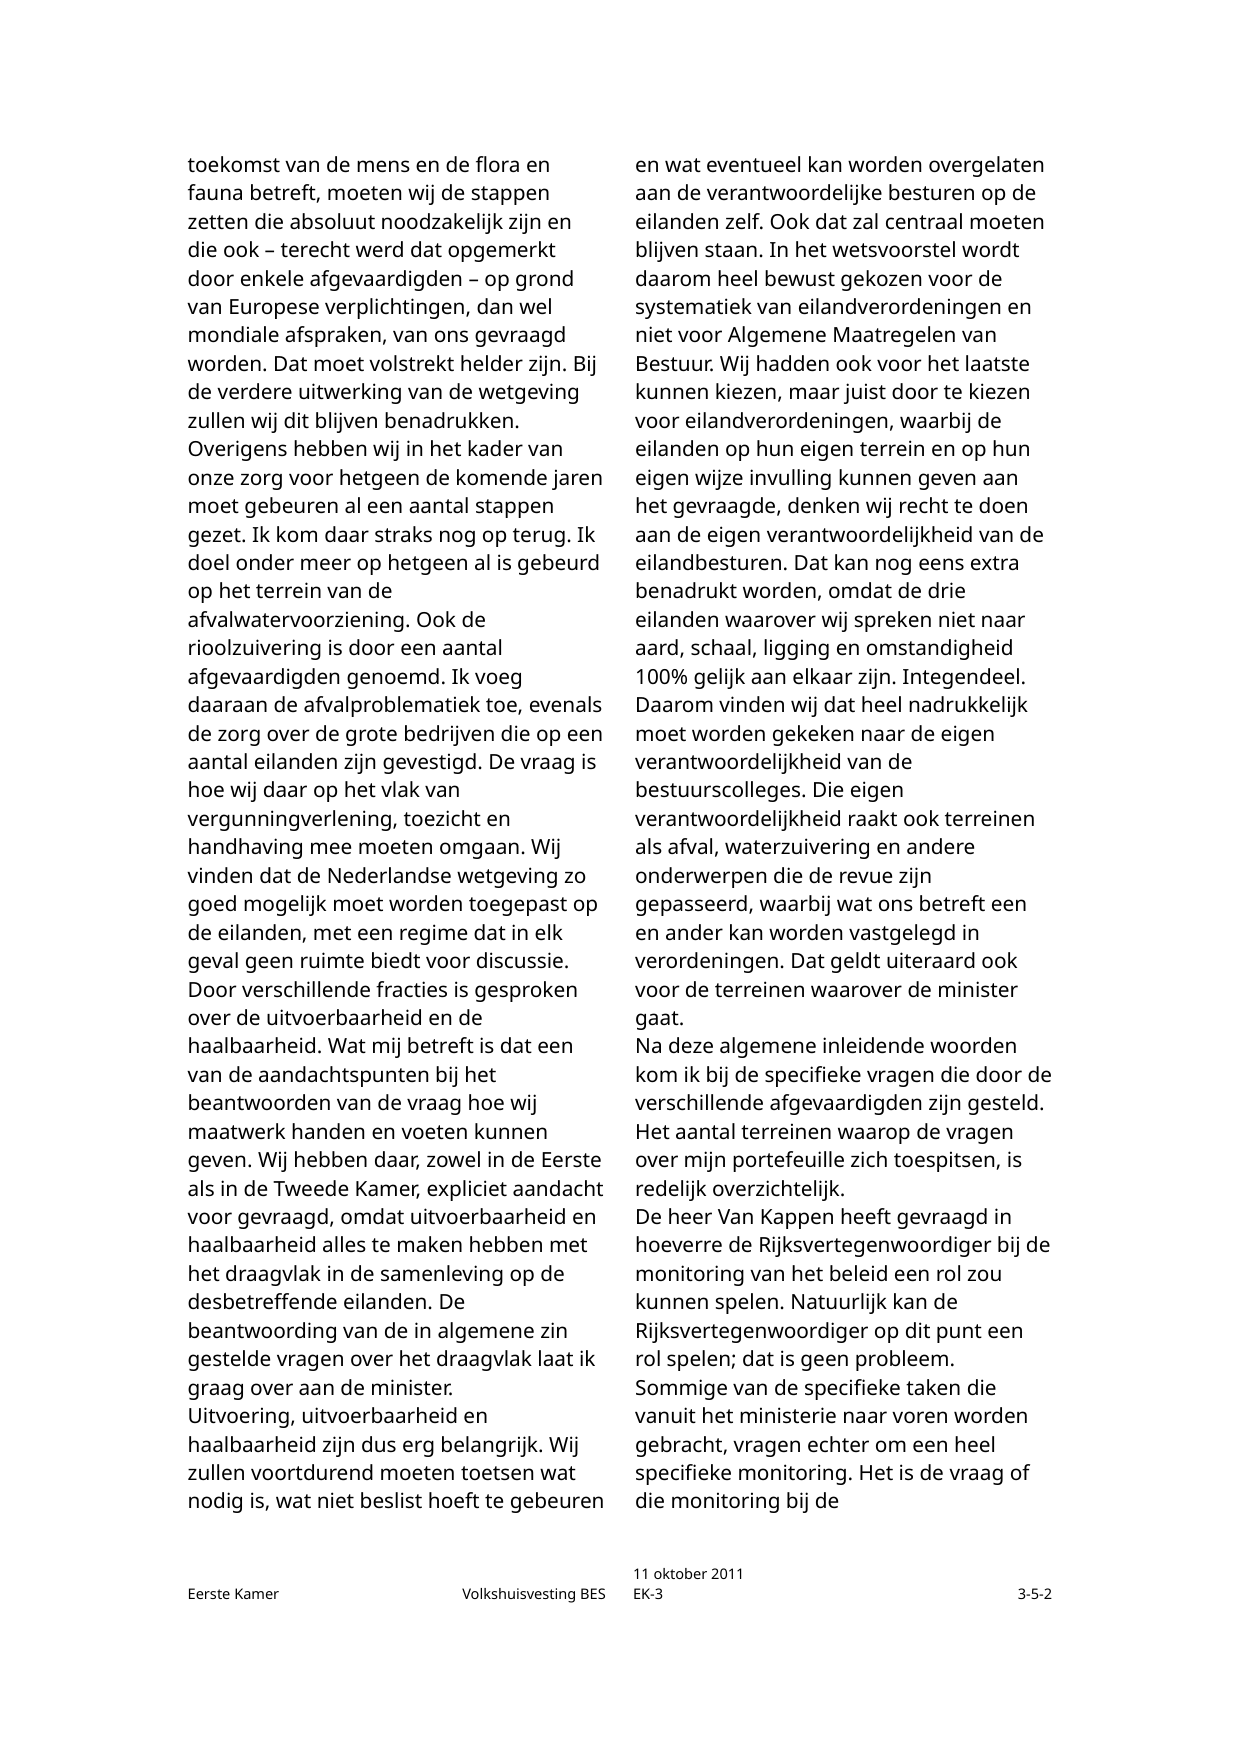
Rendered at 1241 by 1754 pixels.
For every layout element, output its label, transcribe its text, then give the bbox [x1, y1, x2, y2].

text De heer Van Kappen heeft gevraagd in hoeverre de Rijksvertegenwoordiger bij de monitoring van het beleid een rol zou kunnen spelen. Natuurlijk kan de Rijksvertegenwoordiger op dit punt een rol spelen; dat is geen probleem. Sommige van de specifieke taken die vanuit het ministerie naar voren worden gebracht, vragen echter om een heel specifieke monitoring. Het is de vraag of die monitoring bij de [635, 1202, 1053, 1515]
text en wat eventueel kan worden overgelaten aan de verantwoordelijke besturen op de eilanden zelf. Ook dat zal centraal moeten blijven staan. In het wetsvoorstel wordt daarom heel bewust gekozen voor de systematiek van eilandverordeningen en niet voor Algemene Maatregelen van Bestuur. Wij hadden ook voor het laatste kunnen kiezen, maar juist door te kiezen voor eilandverordeningen, waarbij de eilanden op hun eigen terrein en op hun eigen wijze invulling kunnen geven aan het gevraagde, denken wij recht te doen aan de eigen verantwoordelijkheid van de eilandbesturen. Dat kan nog eens extra benadrukt worden, omdat de drie eilanden waarover wij spreken niet naar aard, schaal, ligging en omstandigheid 100% gelijk aan elkaar zijn. Integendeel. Daarom vinden wij dat heel nadrukkelijk moet worden gekeken naar de eigen verantwoordelijkheid van de bestuurscolleges. Die eigen verantwoordelijkheid raakt ook terreinen als afval, waterzuivering en andere onderwerpen die de revue zijn gepasseerd, waarbij wat ons betreft een en ander kan worden vastgelegd in verordeningen. Dat geldt uiteraard ook voor de terreinen waarover de minister gaat. [635, 150, 1053, 1032]
text Na deze algemene inleidende woorden kom ik bij de specifieke vragen die door de verschillende afgevaardigden zijn gesteld. Het aantal terreinen waarop de vragen over mijn portefeuille zich toespitsen, is redelijk overzichtelijk. [635, 1032, 1053, 1202]
text toekomst van de mens en de flora en fauna betreft, moeten wij de stappen zetten die absoluut noodzakelijk zijn en die ook – terecht werd dat opgemerkt door enkele afgevaardigden – op grond van Europese verplichtingen, dan wel mondiale afspraken, van ons gevraagd worden. Dat moet volstrekt helder zijn. Bij de verdere uitwerking van de wetgeving zullen wij dit blijven benadrukken. [187, 150, 605, 434]
text Door verschillende fracties is gesproken over de uitvoerbaarheid en de haalbaarheid. Wat mij betreft is dat een van de aandachtspunten bij het beantwoorden van de vraag hoe wij maatwerk handen en voeten kunnen geven. Wij hebben daar, zowel in de Eerste als in de Tweede Kamer, expliciet aandacht voor gevraagd, omdat uitvoerbaarheid en haalbaarheid alles te maken hebben met het draagvlak in de samenleving op de desbetreffende eilanden. De beantwoording van de in algemene zin gestelde vragen over het draagvlak laat ik graag over aan de minister. [187, 975, 605, 1401]
text Overigens hebben wij in het kader van onze zorg voor hetgeen de komende jaren moet gebeuren al een aantal stappen gezet. Ik kom daar straks nog op terug. Ik doel onder meer op hetgeen al is gebeurd op het terrein van de afvalwatervoorziening. Ook de rioolzuivering is door een aantal afgevaardigden genoemd. Ik voeg daaraan de afvalproblematiek toe, evenals de zorg over de grote bedrijven die op een aantal eilanden zijn gevestigd. De vraag is hoe wij daar op het vlak van vergunningverlening, toezicht en handhaving mee moeten omgaan. Wij vinden dat de Nederlandse wetgeving zo goed mogelijk moet worden toegepast op de eilanden, met een regime dat in elk geval geen ruimte biedt voor discussie. [187, 434, 605, 975]
text Uitvoering, uitvoerbaarheid en haalbaarheid zijn dus erg belangrijk. Wij zullen voortdurend moeten toetsen wat nodig is, wat niet beslist hoeft te gebeuren [187, 1401, 605, 1515]
